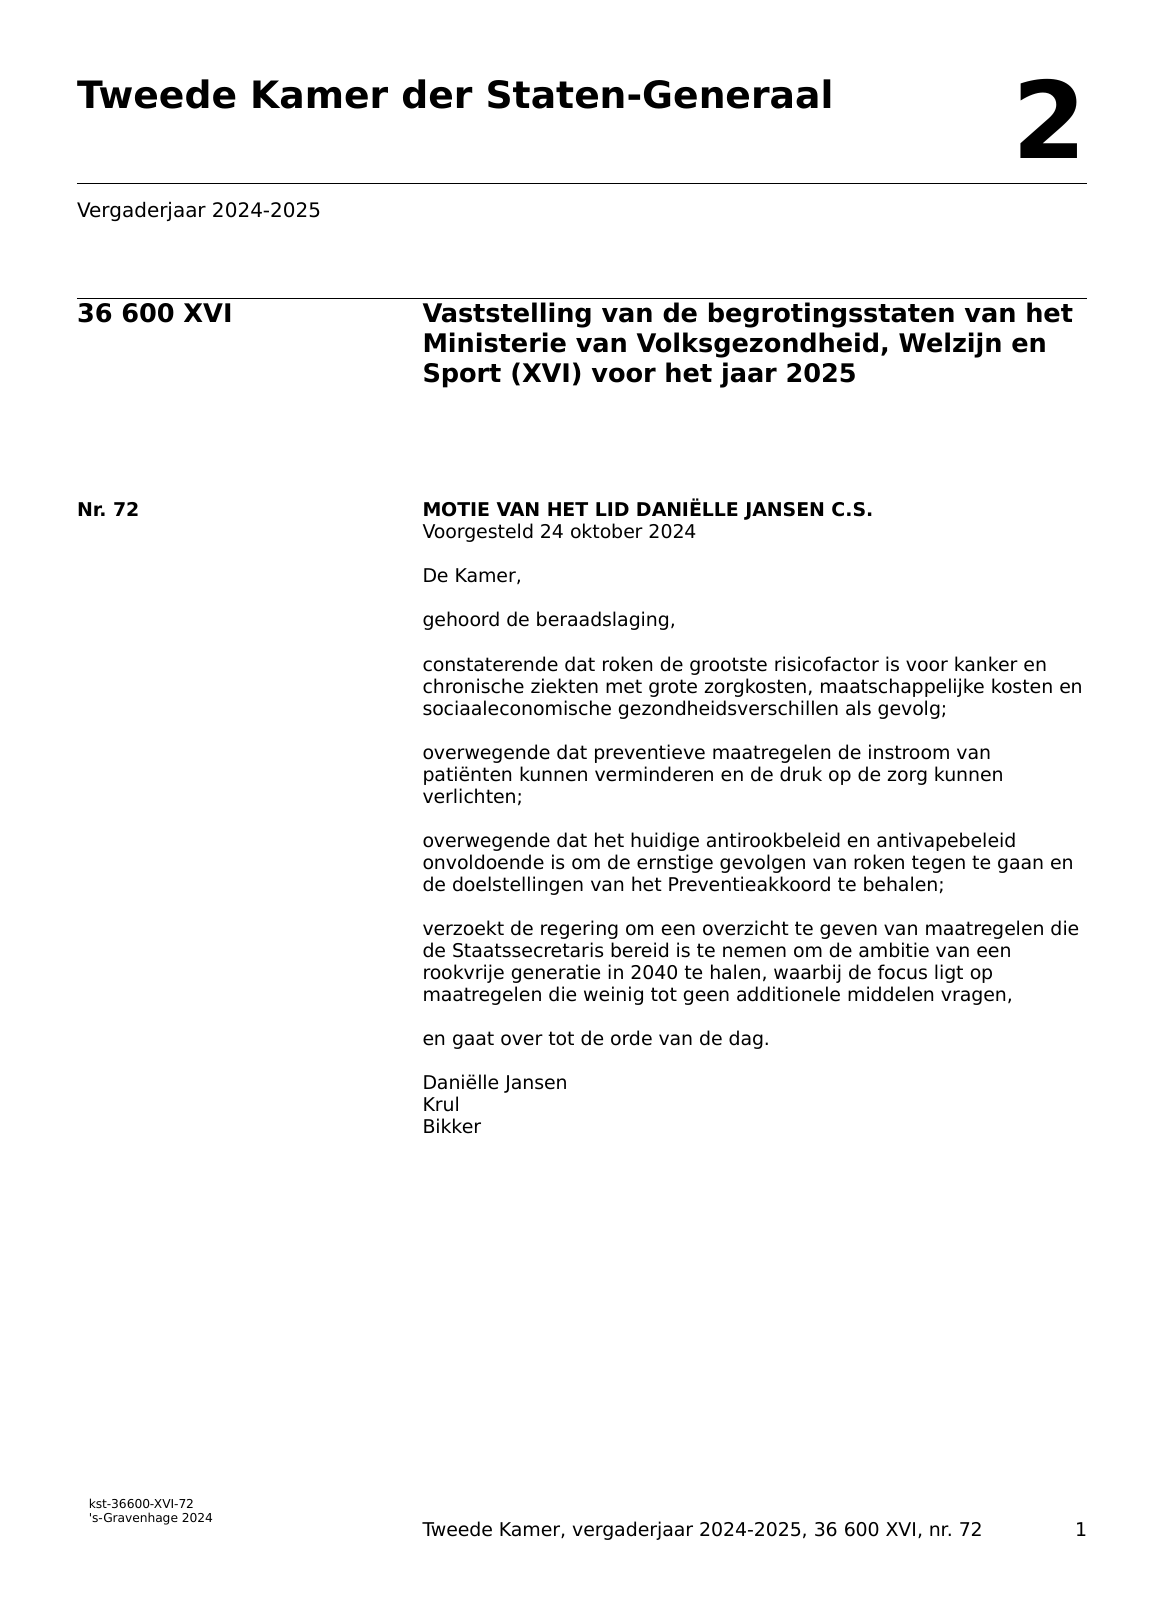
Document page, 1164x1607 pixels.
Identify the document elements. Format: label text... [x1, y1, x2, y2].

subtitle Nr. 72 MOTIE VAN HET LID DANIËLLE JANSEN C.S. [77, 499, 1087, 521]
table_header 2 [886, 59, 1087, 183]
text Krul [422, 1094, 1087, 1116]
table_header Tweede Kamer der Staten-Generaal [77, 59, 886, 183]
text constaterende dat roken de grootste risicofactor is voor kanker en chronische ziekten met grote zorgkosten, maatschappelijke kosten en sociaaleconomische gezondheidsverschillen als gevolg; [422, 653, 1087, 719]
text overwegende dat preventieve maatregelen de instroom van patiënten kunnen verminderen en de druk op de zorg kunnen verlichten; [422, 742, 1087, 808]
text kst-36600-XVI-72 [88, 1497, 323, 1511]
text verzoekt de regering om een overzicht te geven van maatregelen die de Staatssecretaris bereid is te nemen om de ambitie van een rookvrije generatie in 2040 te halen, waarbij de focus ligt op maatregelen die weinig tot geen additionele middelen vragen, [422, 918, 1087, 1006]
table_cell Vergaderjaar 2024-2025 [77, 184, 1087, 298]
text Bikker [422, 1116, 1087, 1138]
text 's-Gravenhage 2024 [88, 1511, 323, 1525]
text en gaat over tot de orde van de dag. [422, 1028, 1087, 1050]
text Daniëlle Jansen [422, 1072, 1087, 1094]
text De Kamer, [422, 565, 1087, 587]
text overwegende dat het huidige antirookbeleid en antivapebeleid onvoldoende is om de ernstige gevolgen van roken tegen te gaan en de doelstellingen van het Preventieakkoord te behalen; [422, 830, 1087, 896]
subtitle 36 600 XVI Vaststelling van de begrotingsstaten van het Ministerie van Volksgezondheid, Welzijn en Sport (XVI) voor het jaar 2025 [77, 299, 1087, 388]
text Voorgesteld 24 oktober 2024 [422, 521, 1087, 543]
text gehoord de beraadslaging, [422, 609, 1087, 631]
